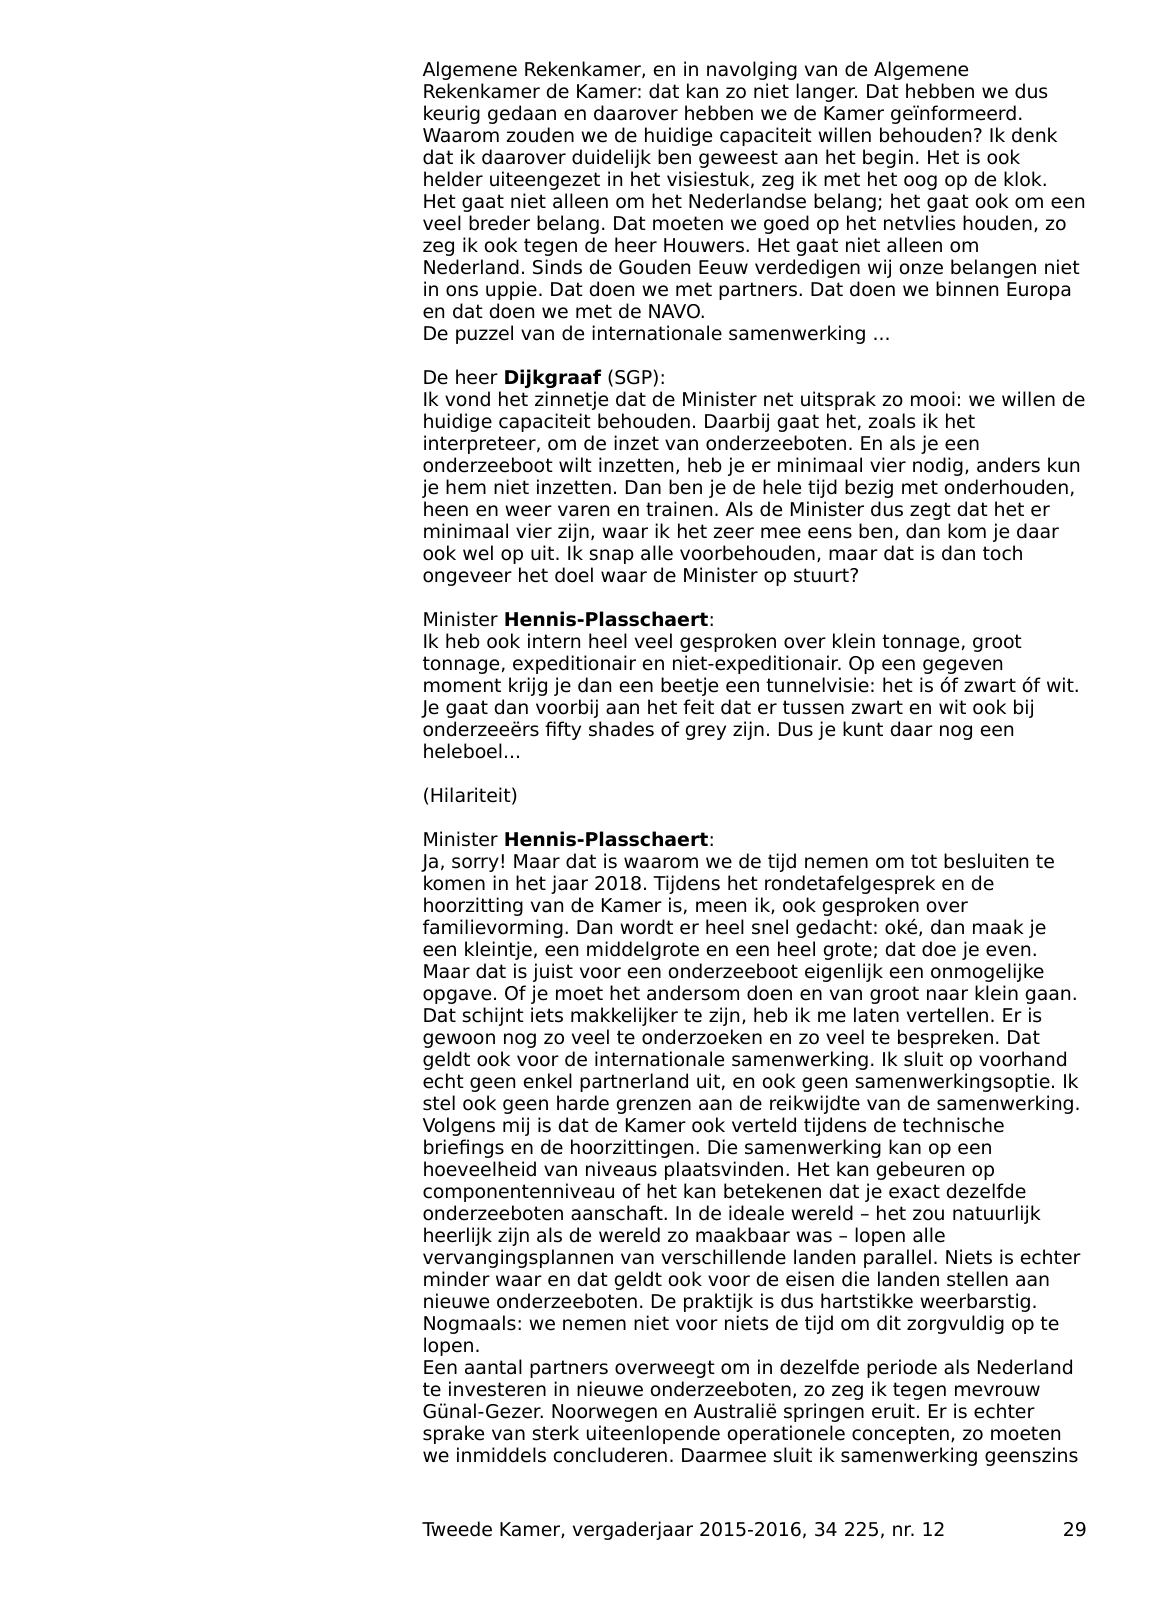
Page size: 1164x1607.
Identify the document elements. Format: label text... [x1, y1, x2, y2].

text Minister Hennis-Plasschaert: [422, 829, 1087, 851]
text Minister Hennis-Plasschaert: [422, 609, 1087, 631]
text (Hilariteit) [422, 785, 1087, 807]
text Ja, sorry! Maar dat is waarom we de tijd nemen om tot besluiten te komen in het jaar 2018. Tijdens het rondetafelgesprek en de hoorzitting van de Kamer is, meen ik, ook gesproken over familievorming. Dan wordt er heel snel gedacht: oké, dan maak je een kleintje, een middelgrote en een heel grote; dat doe je even. Maar dat is juist voor een onderzeeboot eigenlijk een onmogelijke opgave. Of je moet het andersom doen en van groot naar klein gaan. Dat schijnt iets makkelijker te zijn, heb ik me laten vertellen. Er is gewoon nog zo veel te onderzoeken en zo veel te bespreken. Dat geldt ook voor de internationale samenwerking. Ik sluit op voorhand echt geen enkel partnerland uit, en ook geen samenwerkingsoptie. Ik stel ook geen harde grenzen aan de reikwijdte van de samenwerking. Volgens mij is dat de Kamer ook verteld tijdens de technische briefings en de hoorzittingen. Die samenwerking kan op een hoeveelheid van niveaus plaatsvinden. Het kan gebeuren op componentenniveau of het kan betekenen dat je exact dezelfde onderzeeboten aanschaft. In de ideale wereld – het zou natuurlijk heerlijk zijn als de wereld zo maakbaar was – lopen alle vervangingsplannen van verschillende landen parallel. Niets is echter minder waar en dat geldt ook voor de eisen die landen stellen aan nieuwe onderzeeboten. De praktijk is dus hartstikke weerbarstig. Nogmaals: we nemen niet voor niets de tijd om dit zorgvuldig op te lopen. [422, 851, 1087, 1357]
text Een aantal partners overweegt om in dezelfde periode als Nederland te investeren in nieuwe onderzeeboten, zo zeg ik tegen mevrouw Günal-Gezer. Noorwegen en Australië springen eruit. Er is echter sprake van sterk uiteenlopende operationele concepten, zo moeten we inmiddels concluderen. Daarmee sluit ik samenwerking geenszins [422, 1357, 1087, 1467]
text Ik vond het zinnetje dat de Minister net uitsprak zo mooi: we willen de huidige capaciteit behouden. Daarbij gaat het, zoals ik het interpreteer, om de inzet van onderzeeboten. En als je een onderzeeboot wilt inzetten, heb je er minimaal vier nodig, anders kun je hem niet inzetten. Dan ben je de hele tijd bezig met onderhouden, heen en weer varen en trainen. Als de Minister dus zegt dat het er minimaal vier zijn, waar ik het zeer mee eens ben, dan kom je daar ook wel op uit. Ik snap alle voorbehouden, maar dat is dan toch ongeveer het doel waar de Minister op stuurt? [422, 389, 1087, 587]
text De puzzel van de internationale samenwerking ... [422, 323, 1087, 345]
text Waarom zouden we de huidige capaciteit willen behouden? Ik denk dat ik daarover duidelijk ben geweest aan het begin. Het is ook helder uiteengezet in het visiestuk, zeg ik met het oog op de klok. Het gaat niet alleen om het Nederlandse belang; het gaat ook om een veel breder belang. Dat moeten we goed op het netvlies houden, zo zeg ik ook tegen de heer Houwers. Het gaat niet alleen om Nederland. Sinds de Gouden Eeuw verdedigen wij onze belangen niet in ons uppie. Dat doen we met partners. Dat doen we binnen Europa en dat doen we met de NAVO. [422, 125, 1087, 323]
text Algemene Rekenkamer, en in navolging van de Algemene Rekenkamer de Kamer: dat kan zo niet langer. Dat hebben we dus keurig gedaan en daarover hebben we de Kamer geïnformeerd. [422, 59, 1087, 125]
text De heer Dijkgraaf (SGP): [422, 367, 1087, 389]
text Ik heb ook intern heel veel gesproken over klein tonnage, groot tonnage, expeditionair en niet-expeditionair. Op een gegeven moment krijg je dan een beetje een tunnelvisie: het is óf zwart óf wit. Je gaat dan voorbij aan het feit dat er tussen zwart en wit ook bij onderzeeërs fifty shades of grey zijn. Dus je kunt daar nog een heleboel... [422, 631, 1087, 763]
